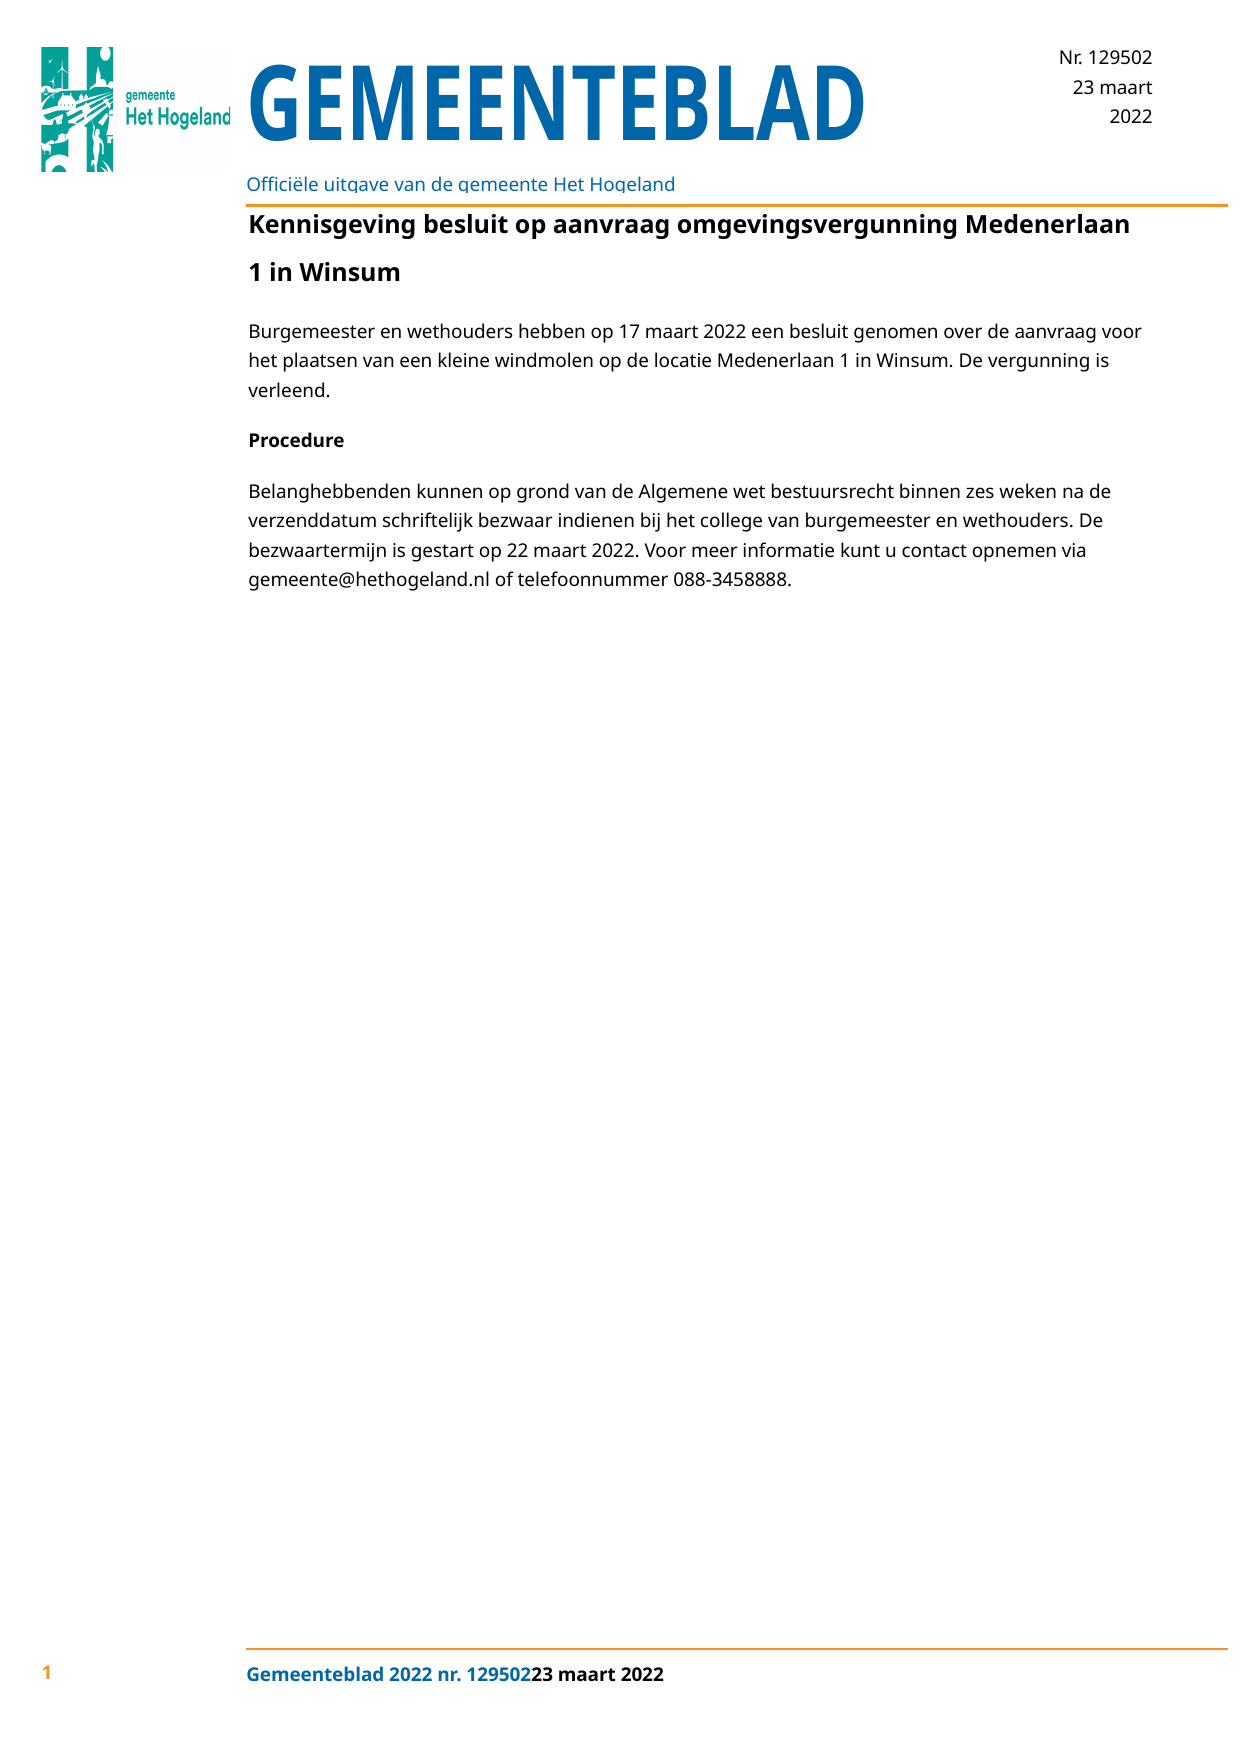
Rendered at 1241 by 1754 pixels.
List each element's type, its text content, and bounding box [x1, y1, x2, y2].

text Burgemeester en wethouders hebben op 17 maart 2022 een besluit genomen over de aanvraag voor het plaatsen van een kleine windmolen op de locatie Medenerlaan 1 in Winsum. De vergunning is verleend. [248, 318, 1152, 403]
text Procedure [248, 427, 1152, 453]
picture [41, 47, 231, 172]
text Kennisgeving besluit op aanvraag omgevingsvergunning Medenerlaan 1 in Winsum [248, 207, 1152, 288]
text Belanghebbenden kunnen op grond van de Algemene wet bestuursrecht binnen zes weken na de verzenddatum schriftelijk bezwaar indienen bij het college van burgemeester en wethouders. De bezwaartermijn is gestart op 22 maart 2022. Voor meer informatie kunt u contact opnemen via gemeente@hethogeland.nl of telefoonnummer 088-3458888. [248, 478, 1152, 592]
